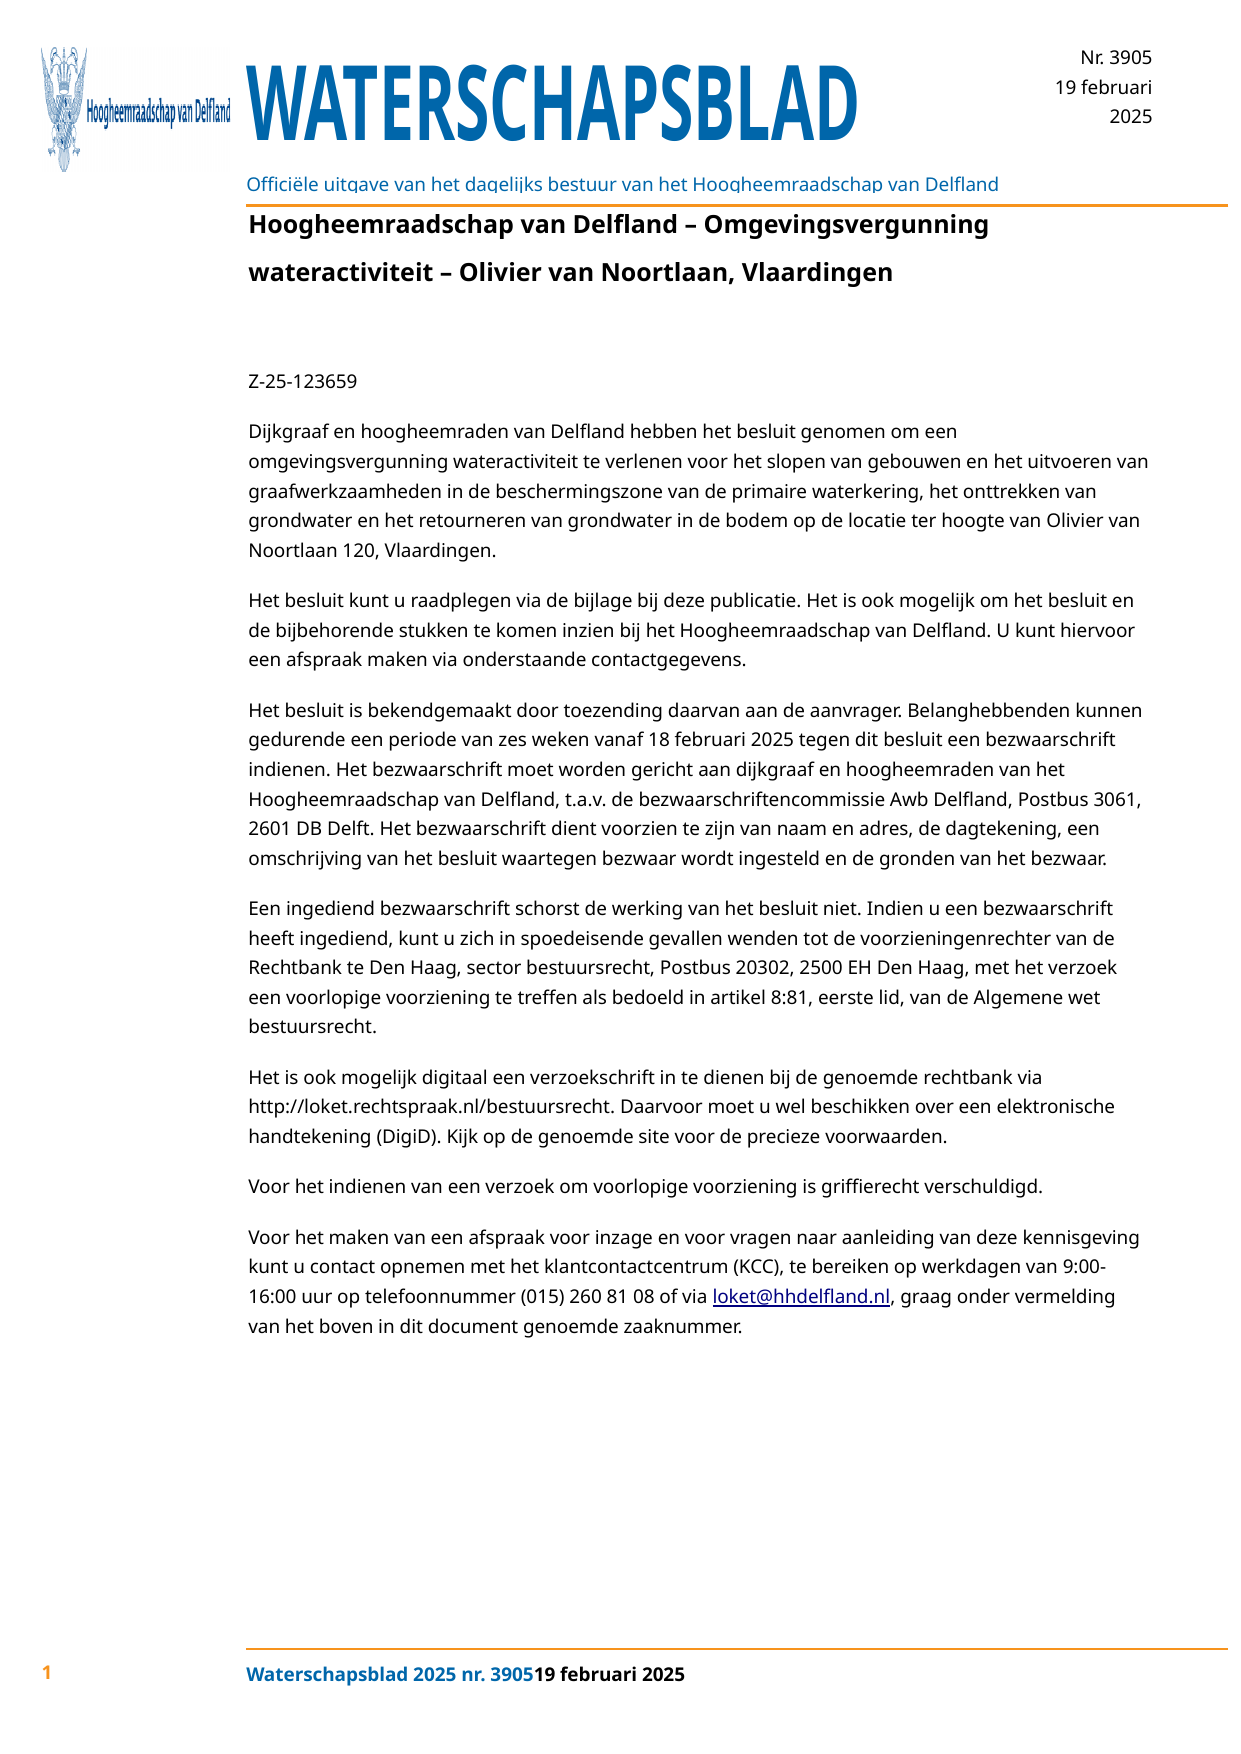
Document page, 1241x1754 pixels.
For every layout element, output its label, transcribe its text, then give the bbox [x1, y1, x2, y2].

text Voor het maken van een afspraak voor inzage en voor vragen naar aanleiding van deze kennisgeving kunt u contact opnemen met het klantcontactcentrum (KCC), te bereiken op werkdagen van 9:00-16:00 uur op telefoonnummer (015) 260 81 08 of via loket@hhdelfland.nl, graag onder vermelding van het boven in dit document genoemde zaaknummer. [248, 1224, 1152, 1339]
text Het besluit kunt u raadplegen via de bijlage bij deze publicatie. Het is ook mogelijk om het besluit en de bijbehorende stukken te komen inzien bij het Hoogheemraadschap van Delfland. U kunt hiervoor een afspraak maken via onderstaande contactgegevens. [248, 587, 1152, 672]
text Voor het indienen van een verzoek om voorlopige voorziening is griffierecht verschuldigd. [248, 1174, 1152, 1199]
text Het is ook mogelijk digitaal een verzoekschrift in te dienen bij de genoemde rechtbank via http://loket.rechtspraak.nl/bestuursrecht. Daarvoor moet u wel beschikken over een elektronische handtekening (DigiD). Kijk op de genoemde site voor de precieze voorwaarden. [248, 1064, 1152, 1149]
text Het besluit is bekendgemaakt door toezending daarvan aan de aanvrager. Belanghebbenden kunnen gedurende een periode van zes weken vanaf 18 februari 2025 tegen dit besluit een bezwaarschrift indienen. Het bezwaarschrift moet worden gericht aan dijkgraaf en hoogheemraden van het Hoogheemraadschap van Delfland, t.a.v. de bezwaarschriftencommissie Awb Delfland, Postbus 3061, 2601 DB Delft. Het bezwaarschrift dient voorzien te zijn van naam en adres, de dagtekening, een omschrijving van het besluit waartegen bezwaar wordt ingesteld en de gronden van het bezwaar. [248, 697, 1152, 871]
text Hoogheemraadschap van Delfland – Omgevingsvergunning wateractiviteit – Olivier van Noortlaan, Vlaardingen [248, 207, 1152, 288]
text Z-25-123659 [248, 368, 1152, 394]
text Dijkgraaf en hoogheemraden van Delfland hebben het besluit genomen om een omgevingsvergunning wateractiviteit te verlenen voor het slopen van gebouwen en het uitvoeren van graafwerkzaamheden in de beschermingszone van de primaire waterkering, het onttrekken van grondwater en het retourneren van grondwater in de bodem op de locatie ter hoogte van Olivier van Noortlaan 120, Vlaardingen. [248, 419, 1152, 563]
picture [41, 47, 231, 172]
text Een ingediend bezwaarschrift schorst de werking van het besluit niet. Indien u een bezwaarschrift heeft ingediend, kunt u zich in spoedeisende gevallen wenden tot de voorzieningenrechter van de Rechtbank te Den Haag, sector bestuursrecht, Postbus 20302, 2500 EH Den Haag, met het verzoek een voorlopige voorziening te treffen als bedoeld in artikel 8:81, eerste lid, van de Algemene wet bestuursrecht. [248, 895, 1152, 1039]
